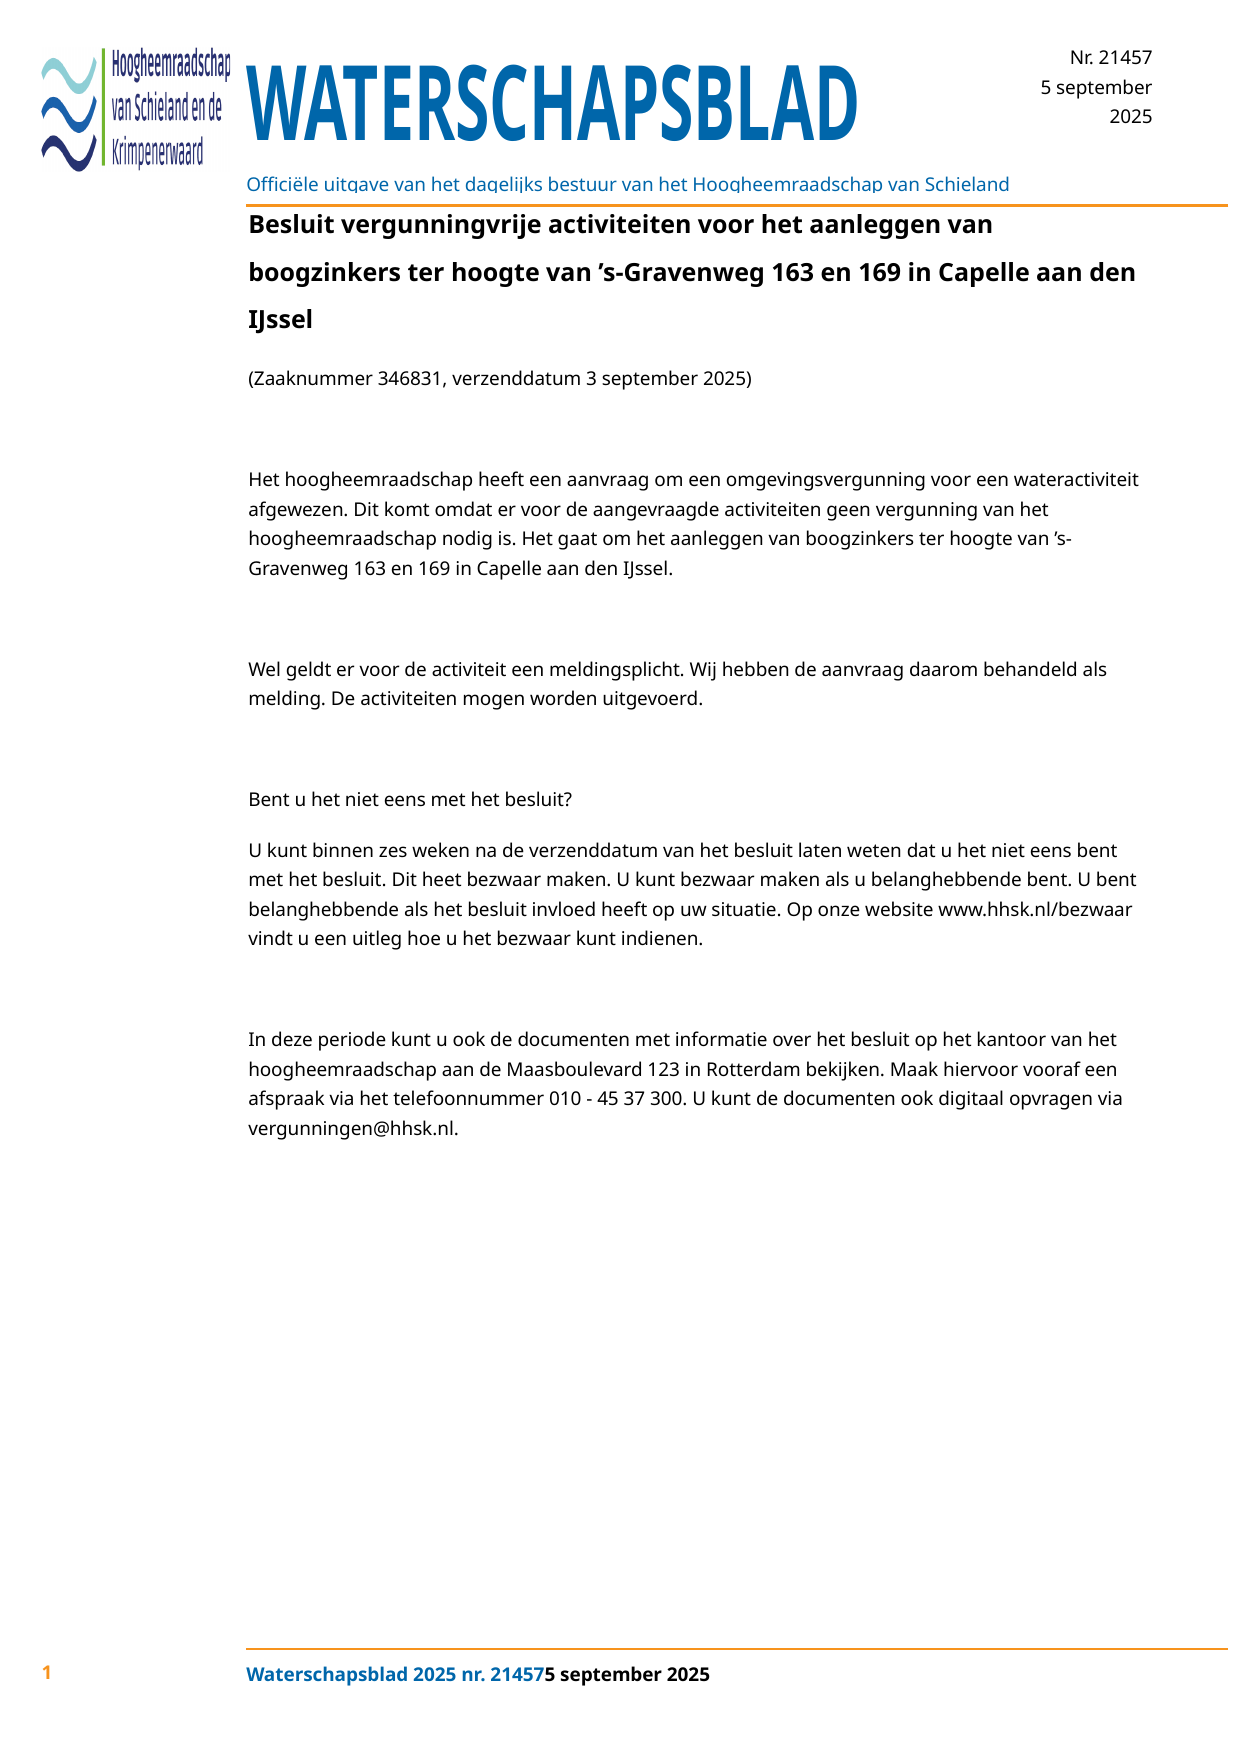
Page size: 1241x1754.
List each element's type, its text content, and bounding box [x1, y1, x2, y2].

text Wel geldt er voor de activiteit een meldingsplicht. Wij hebben de aanvraag daarom behandeld als melding. De activiteiten mogen worden uitgevoerd. [248, 656, 1152, 711]
text (Zaaknummer 346831, verzenddatum 3 september 2025) [248, 366, 1152, 391]
text U kunt binnen zes weken na de verzenddatum van het besluit laten weten dat u het niet eens bent met het besluit. Dit heet bezwaar maken. U kunt bezwaar maken als u belanghebbende bent. U bent belanghebbende als het besluit invloed heeft op uw situatie. Op onze website www.hhsk.nl/bezwaar vindt u een uitleg hoe u het bezwaar kunt indienen. [248, 837, 1152, 951]
text Het hoogheemraadschap heeft een aanvraag om een omgevingsvergunning voor een wateractiviteit afgewezen. Dit komt omdat er voor de aangevraagde activiteiten geen vergunning van het hoogheemraadschap nodig is. Het gaat om het aanleggen van boogzinkers ter hoogte van ’s-Gravenweg 163 en 169 in Capelle aan den IJssel. [248, 466, 1152, 581]
text Besluit vergunningvrije activiteiten voor het aanleggen van boogzinkers ter hoogte van ’s-Gravenweg 163 en 169 in Capelle aan den IJssel [248, 207, 1152, 336]
text Bent u het niet eens met het besluit? [248, 786, 1152, 812]
text In deze periode kunt u ook de documenten met informatie over het besluit op het kantoor van het hoogheemraadschap aan de Maasboulevard 123 in Rotterdam bekijken. Maak hiervoor vooraf een afspraak via het telefoonnummer 010 - 45 37 300. U kunt de documenten ook digitaal opvragen via vergunningen@hhsk.nl. [248, 1026, 1152, 1141]
picture [41, 47, 231, 172]
